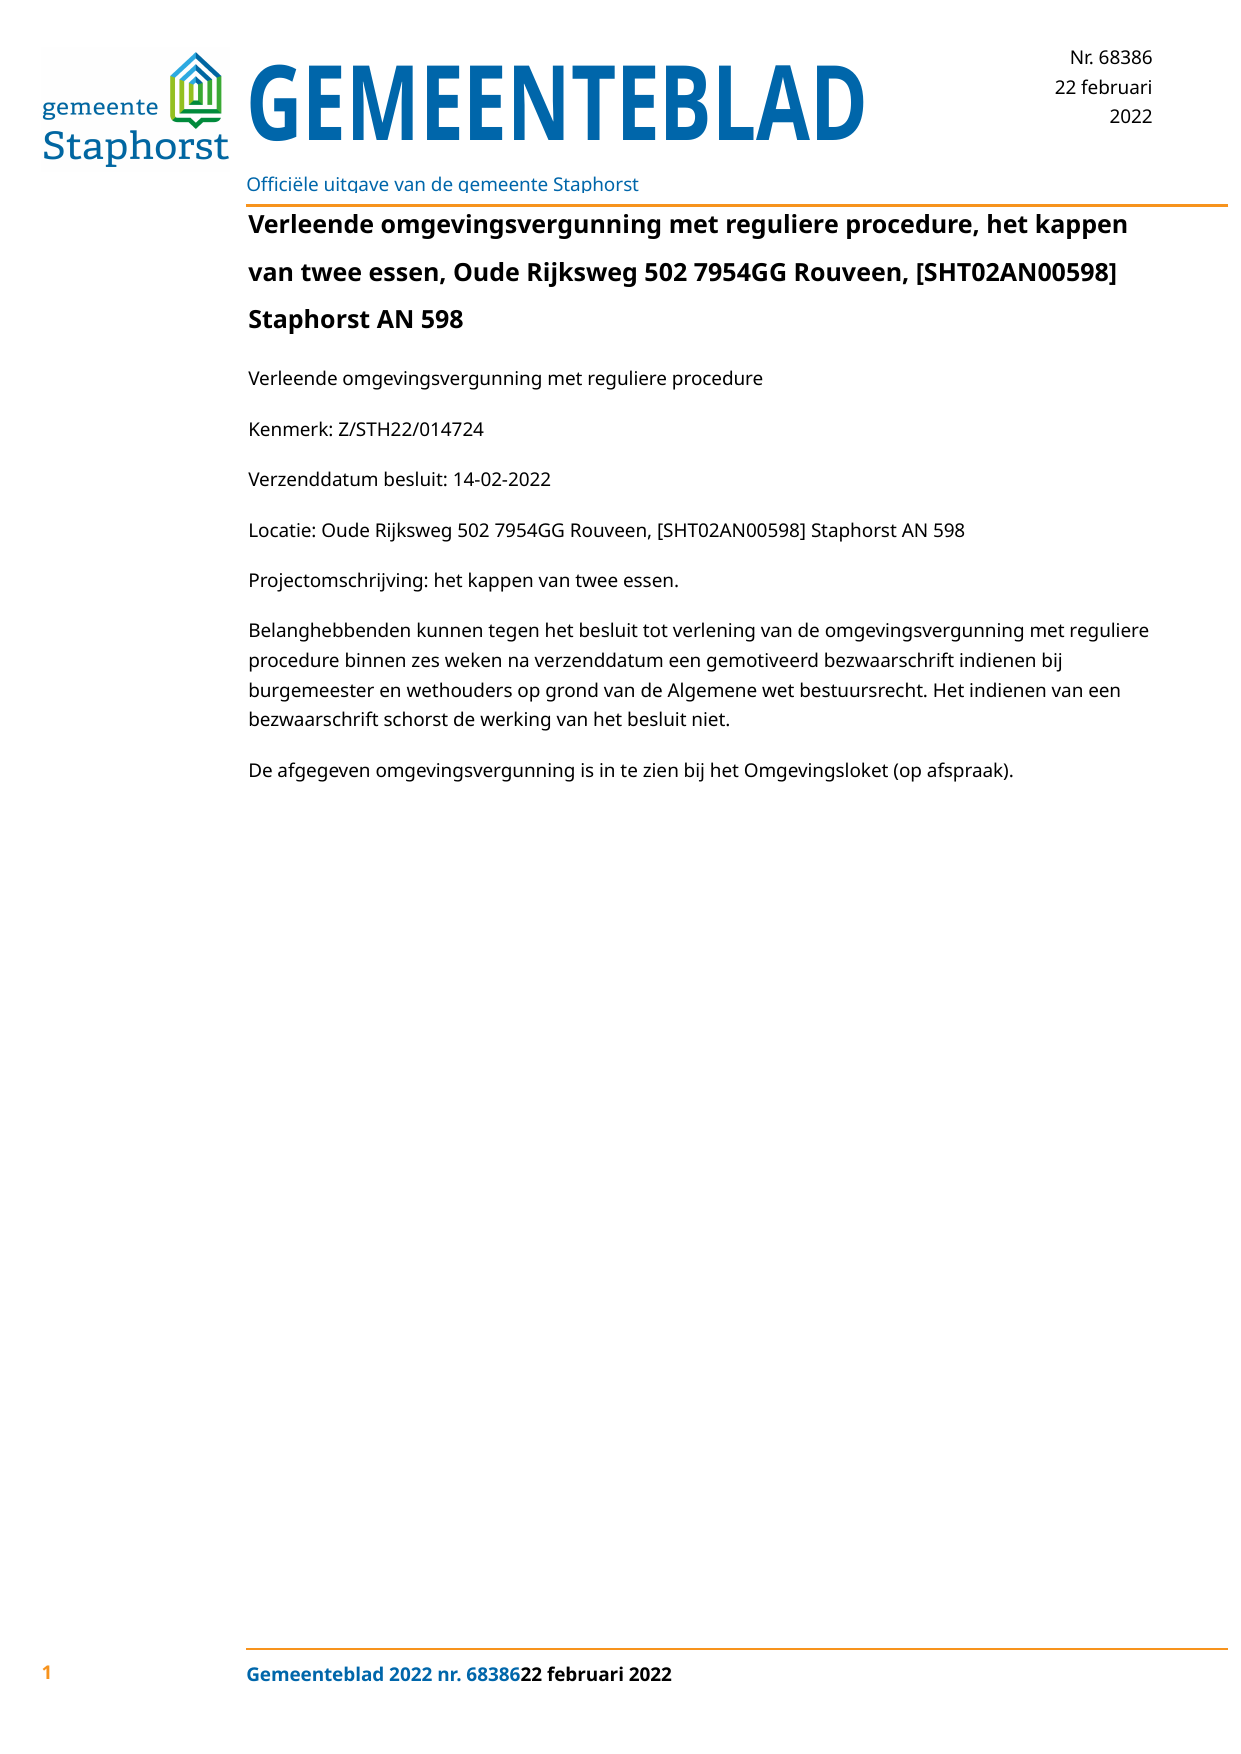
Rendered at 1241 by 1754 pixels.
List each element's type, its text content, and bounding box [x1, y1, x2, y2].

text Kenmerk: Z/STH22/014724 [248, 416, 1152, 442]
text De afgegeven omgevingsvergunning is in te zien bij het Omgevingsloket (op afspraak). [248, 757, 1152, 782]
text Belanghebbenden kunnen tegen het besluit tot verlening van de omgevingsvergunning met reguliere procedure binnen zes weken na verzenddatum een gemotiveerd bezwaarschrift indienen bij burgemeester en wethouders op grond van de Algemene wet bestuursrecht. Het indienen van een bezwaarschrift schorst de werking van het besluit niet. [248, 618, 1152, 732]
text Verzenddatum besluit: 14-02-2022 [248, 466, 1152, 492]
text Verleende omgevingsvergunning met reguliere procedure [248, 366, 1152, 391]
text Verleende omgevingsvergunning met reguliere procedure, het kappen van twee essen, Oude Rijksweg 502 7954GG Rouveen, [SHT02AN00598] Staphorst AN 598 [248, 207, 1152, 336]
text Projectomschrijving: het kappen van twee essen. [248, 567, 1152, 593]
text Locatie: Oude Rijksweg 502 7954GG Rouveen, [SHT02AN00598] Staphorst AN 598 [248, 517, 1152, 542]
picture [41, 47, 231, 172]
